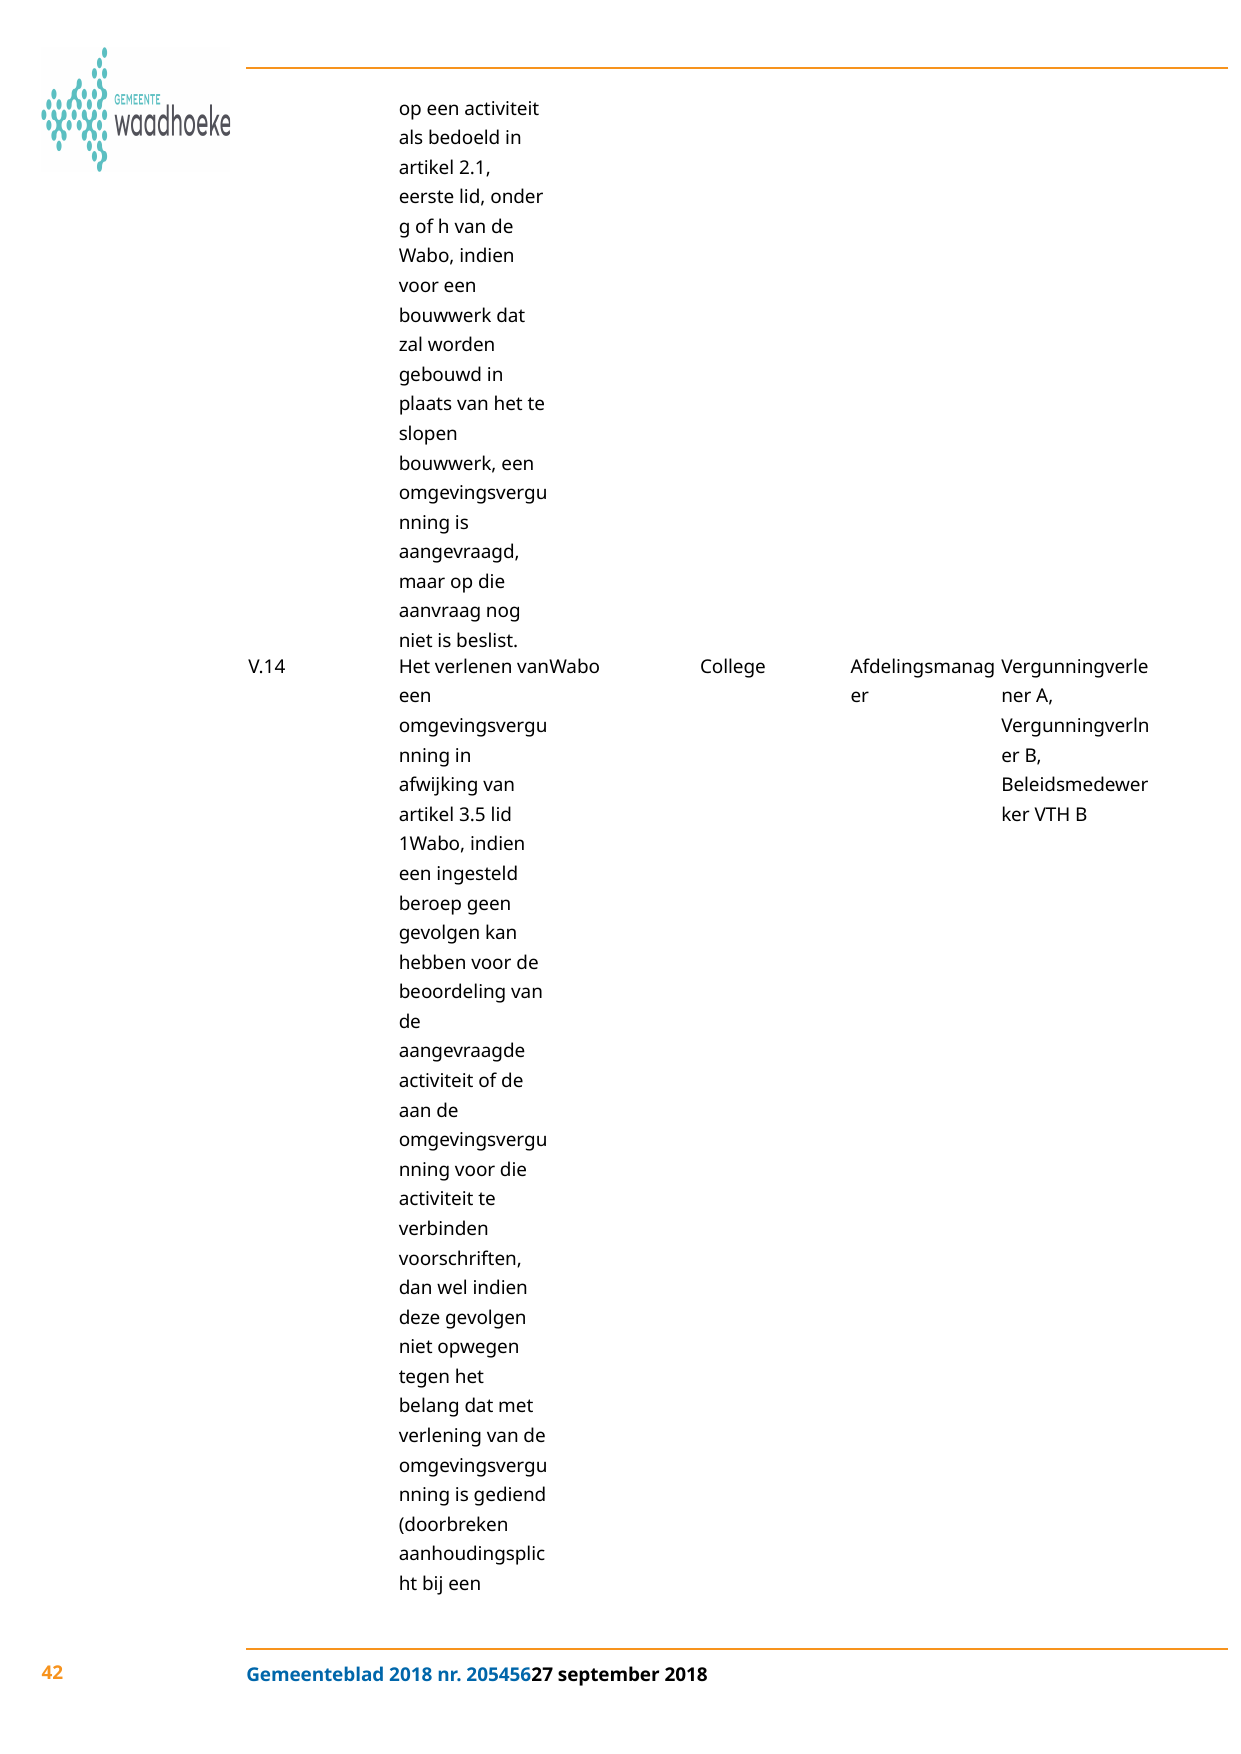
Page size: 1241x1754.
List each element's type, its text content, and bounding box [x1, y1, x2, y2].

table_cell [248, 95, 398, 653]
table_cell Wabo [549, 653, 700, 1596]
table_cell Afdelingsmanager [850, 653, 1001, 1596]
table_cell Vergunningverlener A, Vergunningverlner B, Beleidsmedewerker VTH B [1001, 653, 1152, 1596]
table_cell Het verlenen van een omgevingsvergunning in afwijking van artikel 3.5 lid 1Wabo, indien een ingesteld beroep geen gevolgen kan hebben voor de beoordeling van de aangevraagde activiteit of de aan de omgevingsvergunning voor die activiteit te verbinden voorschriften, dan wel indien deze gevolgen niet opwegen tegen het belang dat met verlening van de omgevingsvergunning is gediend (doorbreken aanhoudingsplicht bij een [399, 653, 549, 1596]
picture [41, 47, 231, 172]
table_cell V.14 [248, 653, 398, 1596]
table_cell [700, 95, 850, 653]
table_cell [850, 95, 1001, 653]
table_cell op een activiteit als bedoeld in artikel 2.1, eerste lid, onder g of h van de Wabo, indien voor een bouwwerk dat zal worden gebouwd in plaats van het te slopen bouwwerk, een omgevingsvergunning is aangevraagd, maar op die aanvraag nog niet is beslist. [399, 95, 549, 653]
table_cell [1001, 95, 1152, 653]
table_cell [549, 95, 700, 653]
table_cell College [700, 653, 850, 1596]
